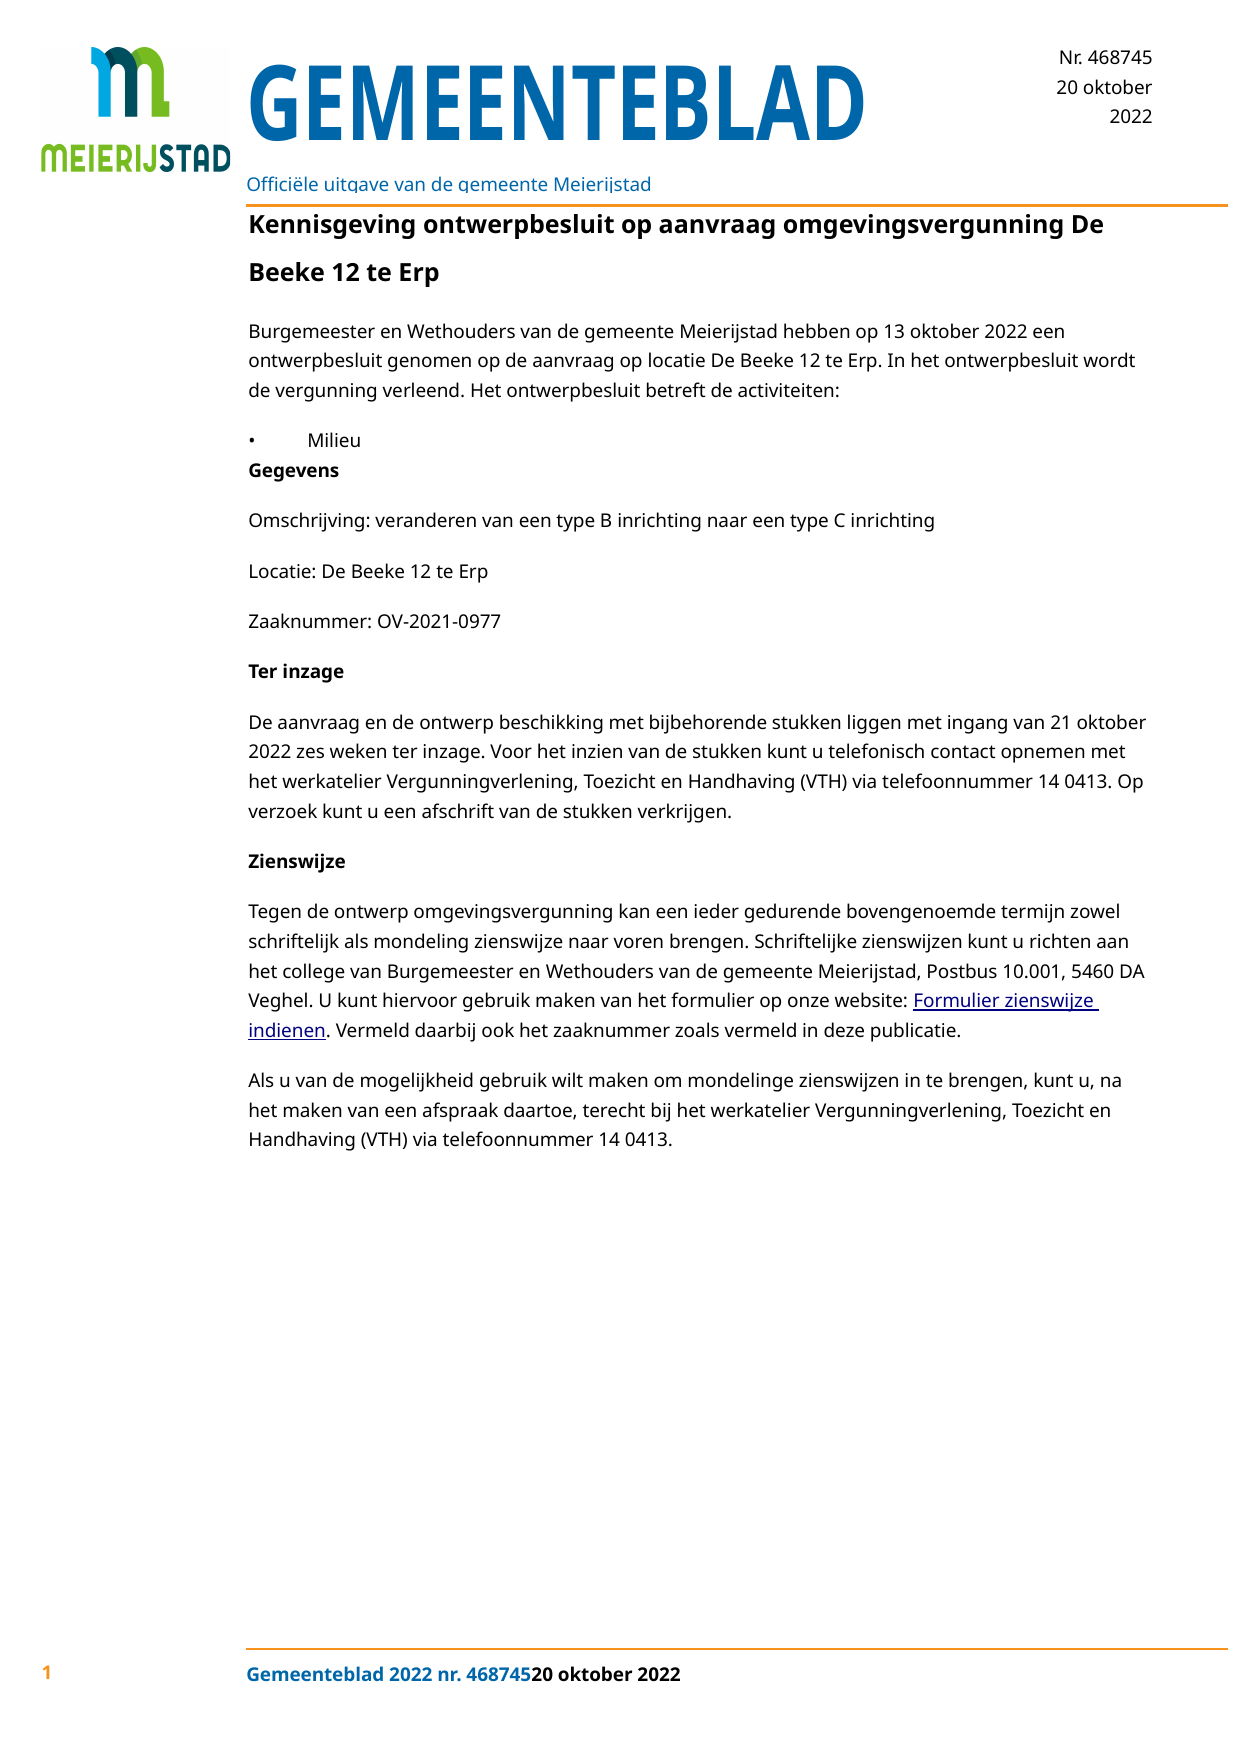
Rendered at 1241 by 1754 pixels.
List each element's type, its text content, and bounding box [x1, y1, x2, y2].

text Zienswijze [248, 848, 1152, 874]
picture [41, 47, 231, 172]
text Kennisgeving ontwerpbesluit op aanvraag omgevingsvergunning De Beeke 12 te Erp [248, 207, 1152, 288]
list Milieu [248, 427, 1152, 453]
text Tegen de ontwerp omgevingsvergunning kan een ieder gedurende bovengenoemde termijn zowel schriftelijk als mondeling zienswijze naar voren brengen. Schriftelijke zienswijzen kunt u richten aan het college van Burgemeester en Wethouders van de gemeente Meierijstad, Postbus 10.001, 5460 DA Veghel. U kunt hiervoor gebruik maken van het formulier op onze website: Formulier zienswijze indienen. Vermeld daarbij ook het zaaknummer zoals vermeld in deze publicatie. [248, 899, 1152, 1043]
text Als u van de mogelijkheid gebruik wilt maken om mondelinge zienswijzen in te brengen, kunt u, na het maken van een afspraak daartoe, terecht bij het werkatelier Vergunningverlening, Toezicht en Handhaving (VTH) via telefoonnummer 14 0413. [248, 1067, 1152, 1152]
text Gegevens [248, 457, 1152, 483]
text Zaaknummer: OV-2021-0977 [248, 608, 1152, 634]
text Locatie: De Beeke 12 te Erp [248, 558, 1152, 584]
text Burgemeester en Wethouders van de gemeente Meierijstad hebben op 13 oktober 2022 een ontwerpbesluit genomen op de aanvraag op locatie De Beeke 12 te Erp. In het ontwerpbesluit wordt de vergunning verleend. Het ontwerpbesluit betreft de activiteiten: [248, 318, 1152, 403]
text Omschrijving: veranderen van een type B inrichting naar een type C inrichting [248, 507, 1152, 533]
text Ter inzage [248, 659, 1152, 684]
text De aanvraag en de ontwerp beschikking met bijbehorende stukken liggen met ingang van 21 oktober 2022 zes weken ter inzage. Voor het inzien van de stukken kunt u telefonisch contact opnemen met het werkatelier Vergunningverlening, Toezicht en Handhaving (VTH) via telefoonnummer 14 0413. Op verzoek kunt u een afschrift van de stukken verkrijgen. [248, 709, 1152, 824]
